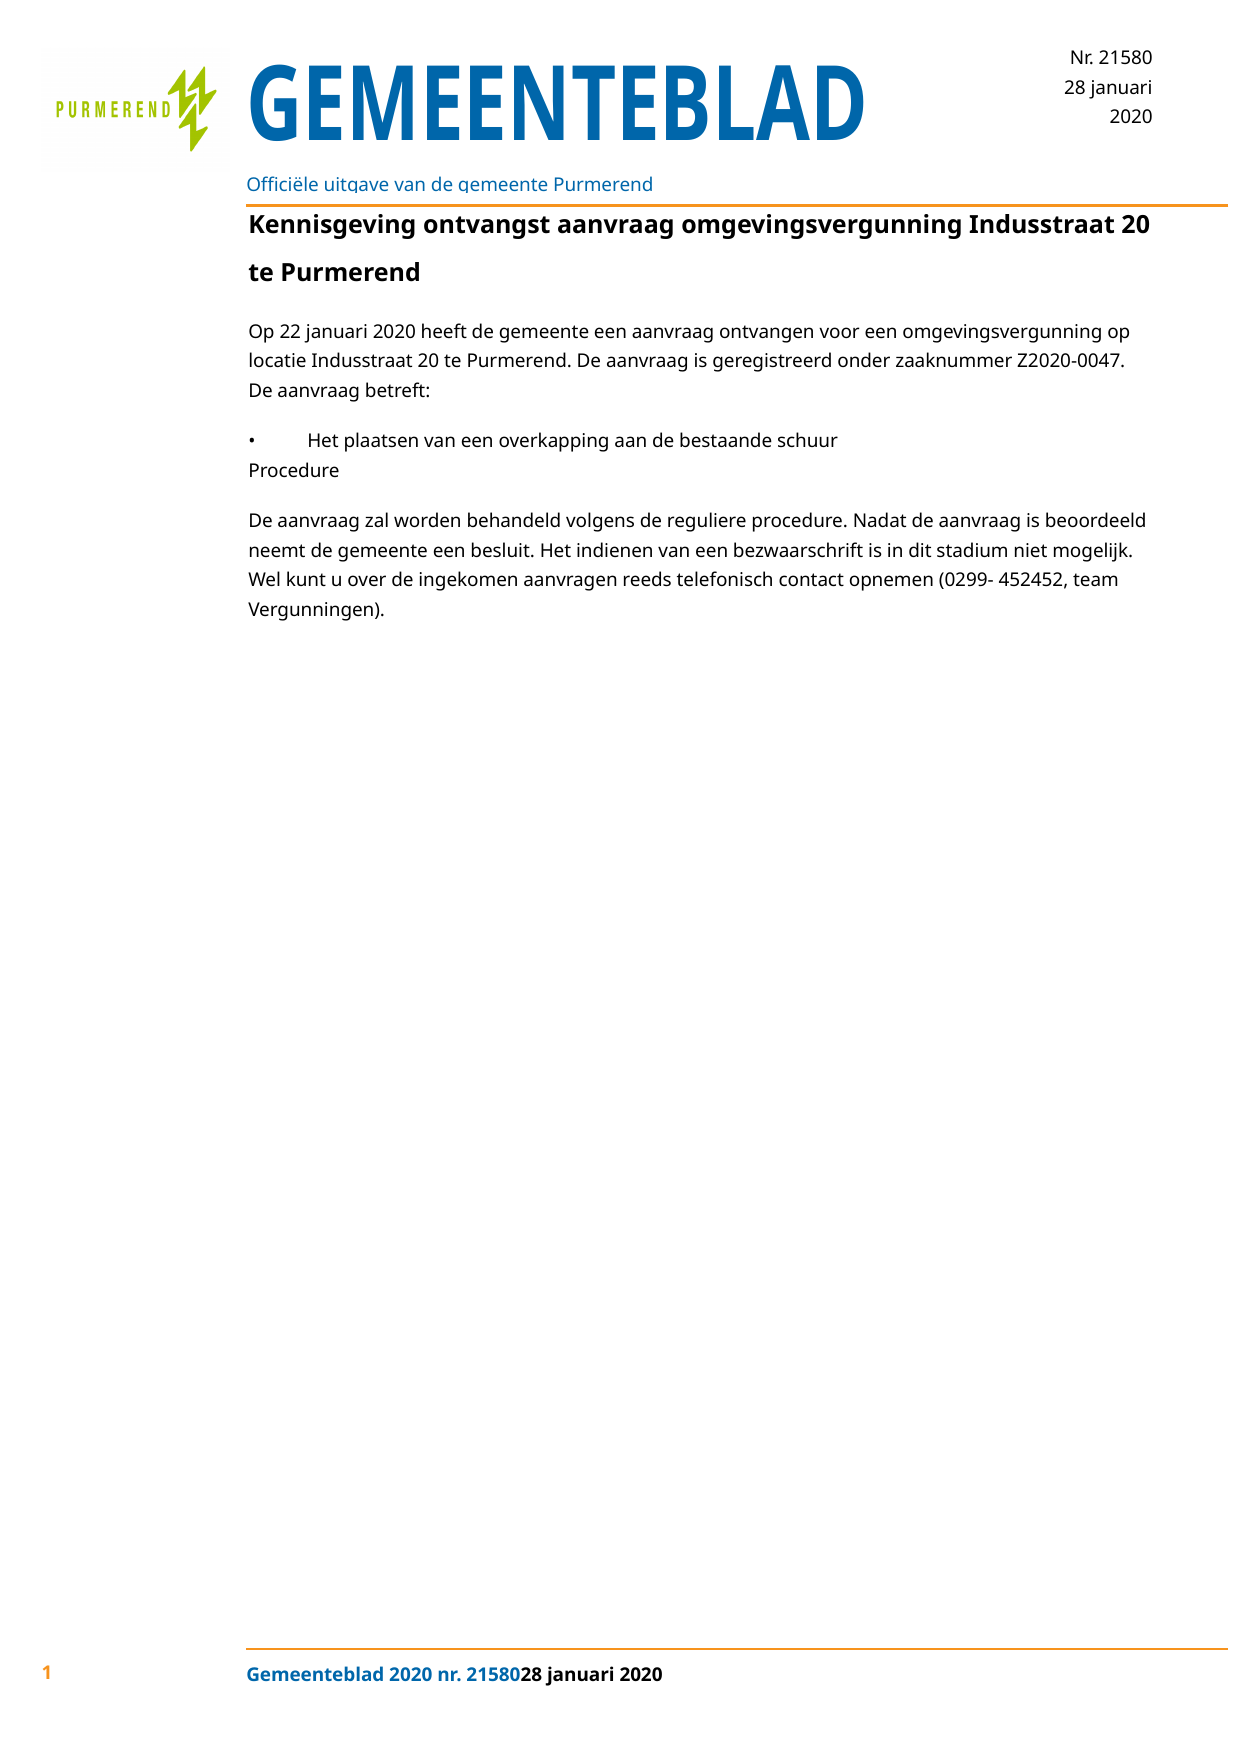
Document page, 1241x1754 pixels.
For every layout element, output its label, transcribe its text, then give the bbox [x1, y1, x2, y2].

text Op 22 januari 2020 heeft de gemeente een aanvraag ontvangen voor een omgevingsvergunning op locatie Indusstraat 20 te Purmerend. De aanvraag is geregistreerd onder zaaknummer Z2020-0047. De aanvraag betreft: [248, 318, 1152, 403]
list Het plaatsen van een overkapping aan de bestaande schuur [248, 427, 1152, 453]
text Kennisgeving ontvangst aanvraag omgevingsvergunning Indusstraat 20 te Purmerend [248, 207, 1152, 288]
text De aanvraag zal worden behandeld volgens de reguliere procedure. Nadat de aanvraag is beoordeeld neemt de gemeente een besluit. Het indienen van een bezwaarschrift is in dit stadium niet mogelijk. Wel kunt u over de ingekomen aanvragen reeds telefonisch contact opnemen (0299- 452452, team Vergunningen). [248, 507, 1152, 622]
text Procedure [248, 457, 1152, 483]
picture [41, 47, 231, 172]
